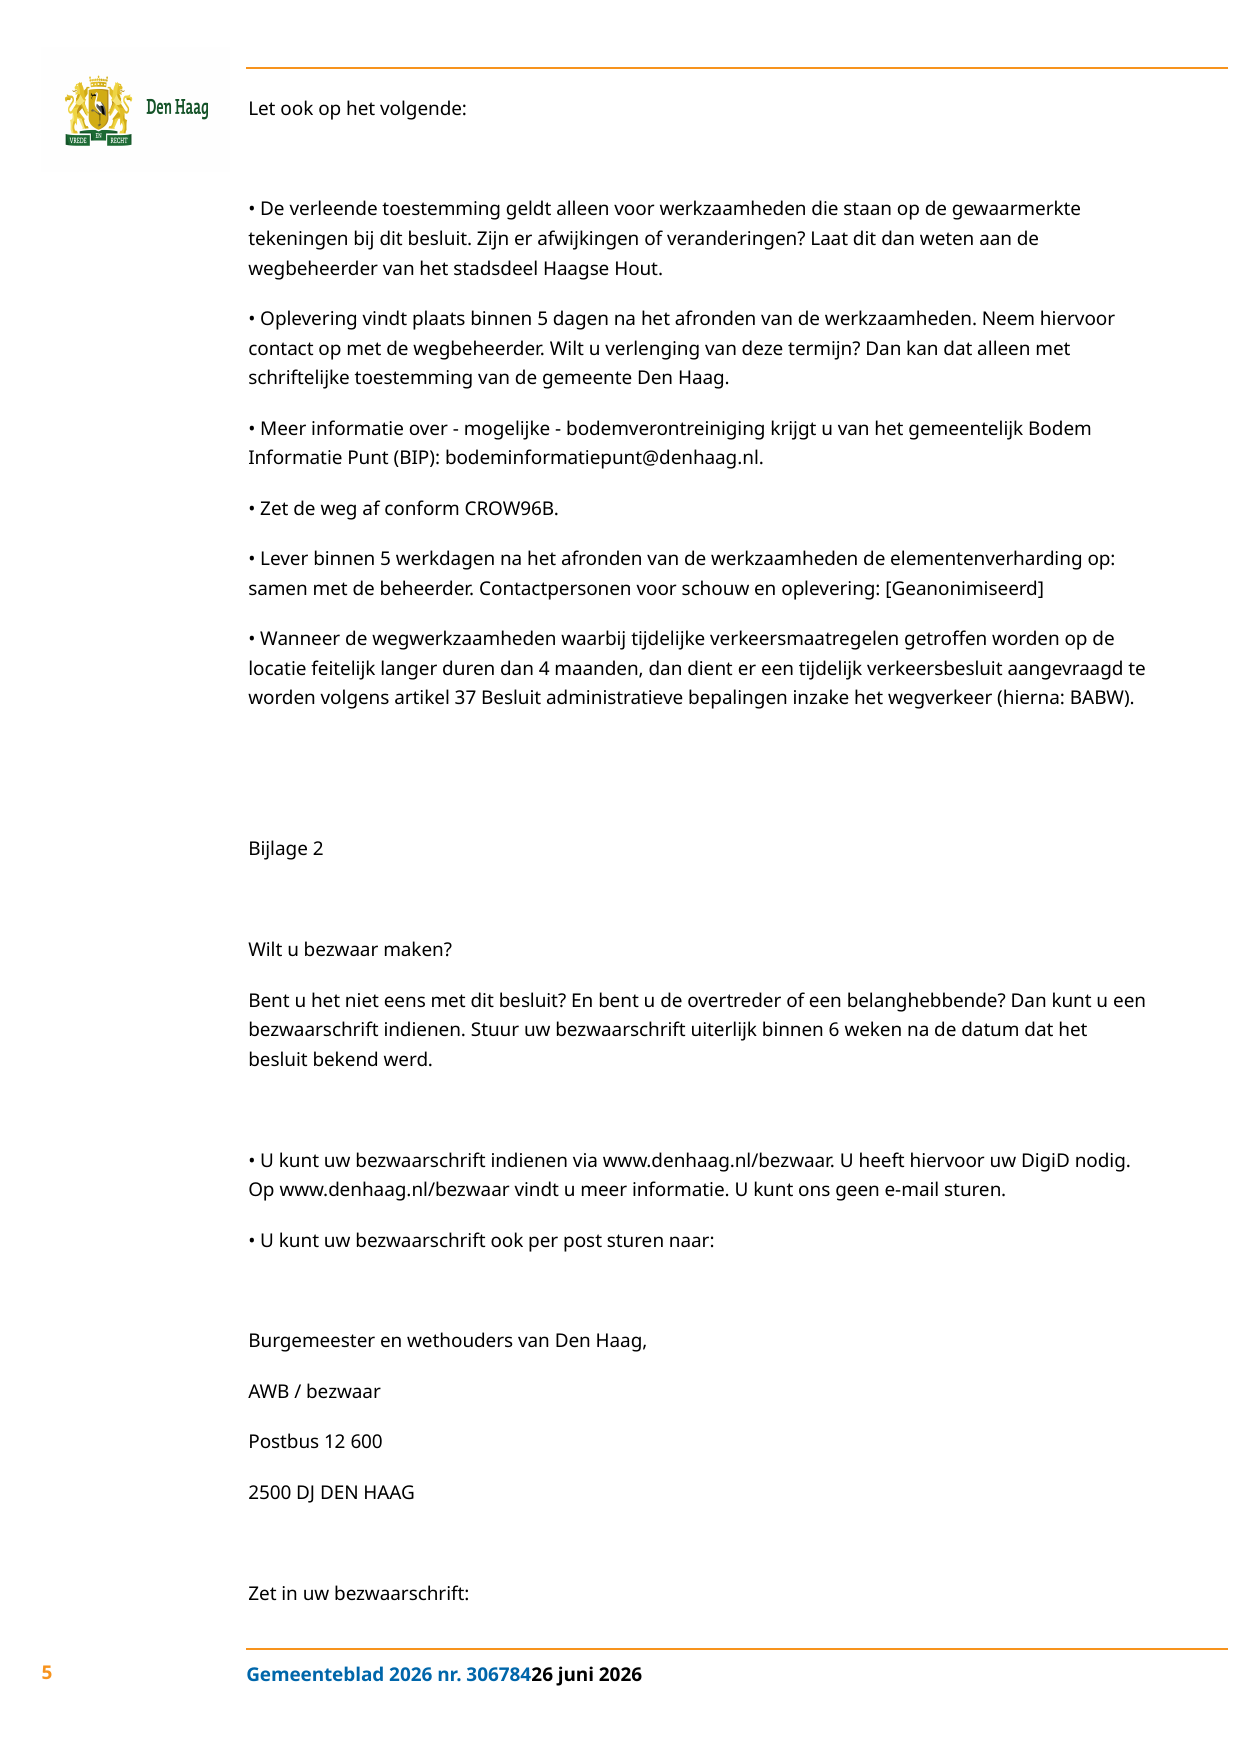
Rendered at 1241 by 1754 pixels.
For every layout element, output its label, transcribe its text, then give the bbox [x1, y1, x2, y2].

text 2500 DJ DEN HAAG [248, 1479, 1152, 1505]
text Postbus 12 600 [248, 1428, 1152, 1454]
text Let ook op het volgende: [248, 95, 1152, 121]
picture [41, 47, 231, 172]
text • Lever binnen 5 werkdagen na het afronden van de werkzaamheden de elementenverharding op: samen met de beheerder. Contactpersonen voor schouw en oplevering: [Geanonimiseerd] [248, 545, 1152, 601]
text • Oplevering vindt plaats binnen 5 dagen na het afronden van de werkzaamheden. Neem hiervoor contact op met de wegbeheerder. Wilt u verlenging van deze termijn? Dan kan dat alleen met schriftelijke toestemming van de gemeente Den Haag. [248, 305, 1152, 390]
text • Wanneer de wegwerkzaamheden waarbij tijdelijke verkeersmaatregelen getroffen worden op de locatie feitelijk langer duren dan 4 maanden, dan dient er een tijdelijk verkeersbesluit aangevraagd te worden volgens artikel 37 Besluit administratieve bepalingen inzake het wegverkeer (hierna: BABW). [248, 625, 1152, 710]
text Bent u het niet eens met dit besluit? En bent u de overtreder of een belanghebbende? Dan kunt u een bezwaarschrift indienen. Stuur uw bezwaarschrift uiterlijk binnen 6 weken na de datum dat het besluit bekend werd. [248, 987, 1152, 1072]
text • U kunt uw bezwaarschrift ook per post sturen naar: [248, 1227, 1152, 1253]
text AWB / bezwaar [248, 1378, 1152, 1404]
text Bijlage 2 [248, 836, 1152, 861]
text Zet in uw bezwaarschrift: [248, 1580, 1152, 1606]
text • Zet de weg af conform CROW96B. [248, 495, 1152, 521]
text • U kunt uw bezwaarschrift indienen via www.denhaag.nl/bezwaar. U heeft hiervoor uw DigiD nodig. Op www.denhaag.nl/bezwaar vindt u meer informatie. U kunt ons geen e-mail sturen. [248, 1147, 1152, 1202]
text • De verleende toestemming geldt alleen voor werkzaamheden die staan op de gewaarmerkte tekeningen bij dit besluit. Zijn er afwijkingen of veranderingen? Laat dit dan weten aan de wegbeheerder van het stadsdeel Haagse Hout. [248, 196, 1152, 281]
text Burgemeester en wethouders van Den Haag, [248, 1328, 1152, 1353]
text Wilt u bezwaar maken? [248, 936, 1152, 962]
text • Meer informatie over - mogelijke - bodemverontreiniging krijgt u van het gemeentelijk Bodem Informatie Punt (BIP): bodeminformatiepunt@denhaag.nl. [248, 415, 1152, 470]
